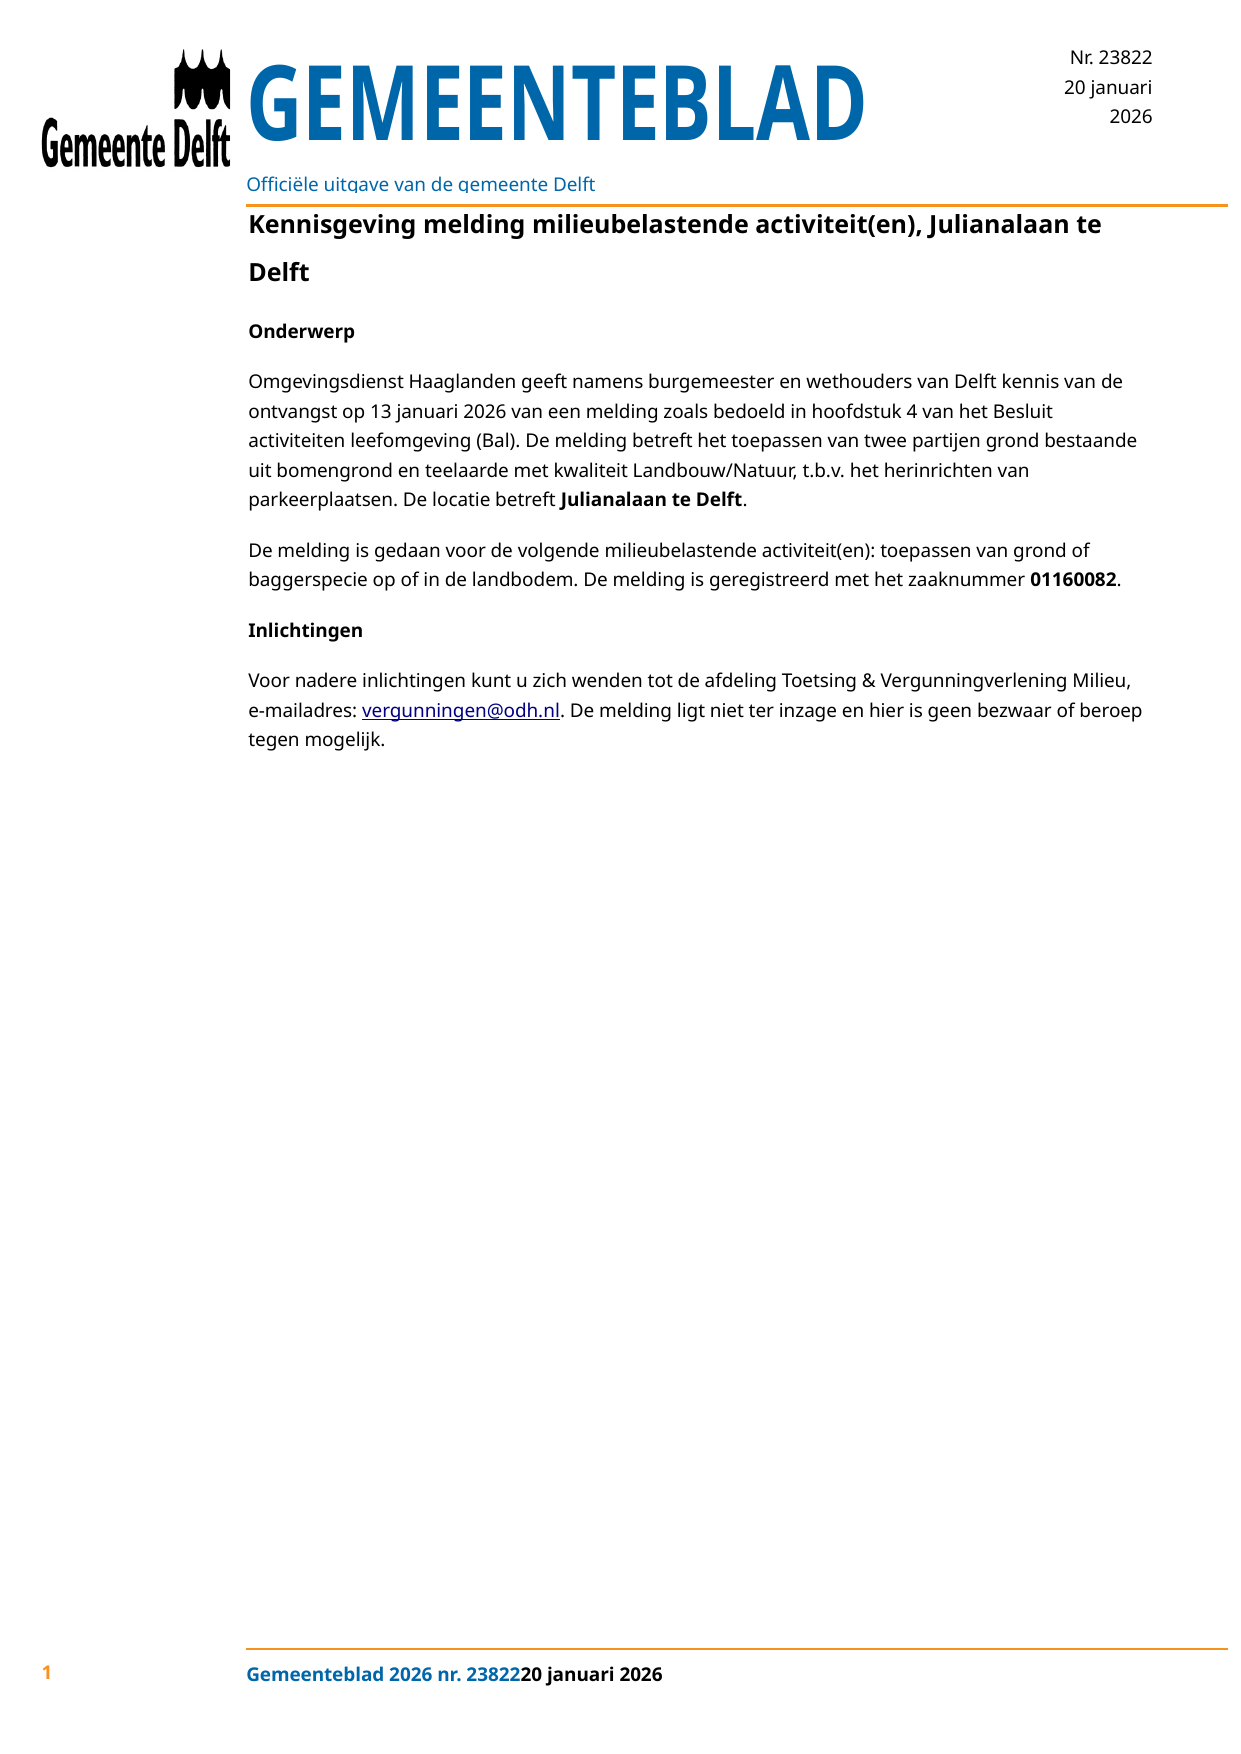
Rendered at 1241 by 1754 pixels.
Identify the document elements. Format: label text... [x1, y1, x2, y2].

text Kennisgeving melding milieubelastende activiteit(en), Julianalaan te Delft [248, 207, 1152, 288]
text Onderwerp [248, 318, 1152, 344]
text Inlichtingen [248, 617, 1152, 643]
picture [41, 47, 231, 172]
text De melding is gedaan voor de volgende milieubelastende activiteit(en): toepassen van grond of baggerspecie op of in de landbodem. De melding is geregistreerd met het zaaknummer 01160082. [248, 537, 1152, 592]
text Voor nadere inlichtingen kunt u zich wenden tot de afdeling Toetsing & Vergunningverlening Milieu, e-mailadres: vergunningen@odh.nl. De melding ligt niet ter inzage en hier is geen bezwaar of beroep tegen mogelijk. [248, 667, 1152, 752]
text Omgevingsdienst Haaglanden geeft namens burgemeester en wethouders van Delft kennis van de ontvangst op 13 januari 2026 van een melding zoals bedoeld in hoofdstuk 4 van het Besluit activiteiten leefomgeving (Bal). De melding betreft het toepassen van twee partijen grond bestaande uit bomengrond en teelaarde met kwaliteit Landbouw/Natuur, t.b.v. het herinrichten van parkeerplaatsen. De locatie betreft Julianalaan te Delft. [248, 368, 1152, 512]
